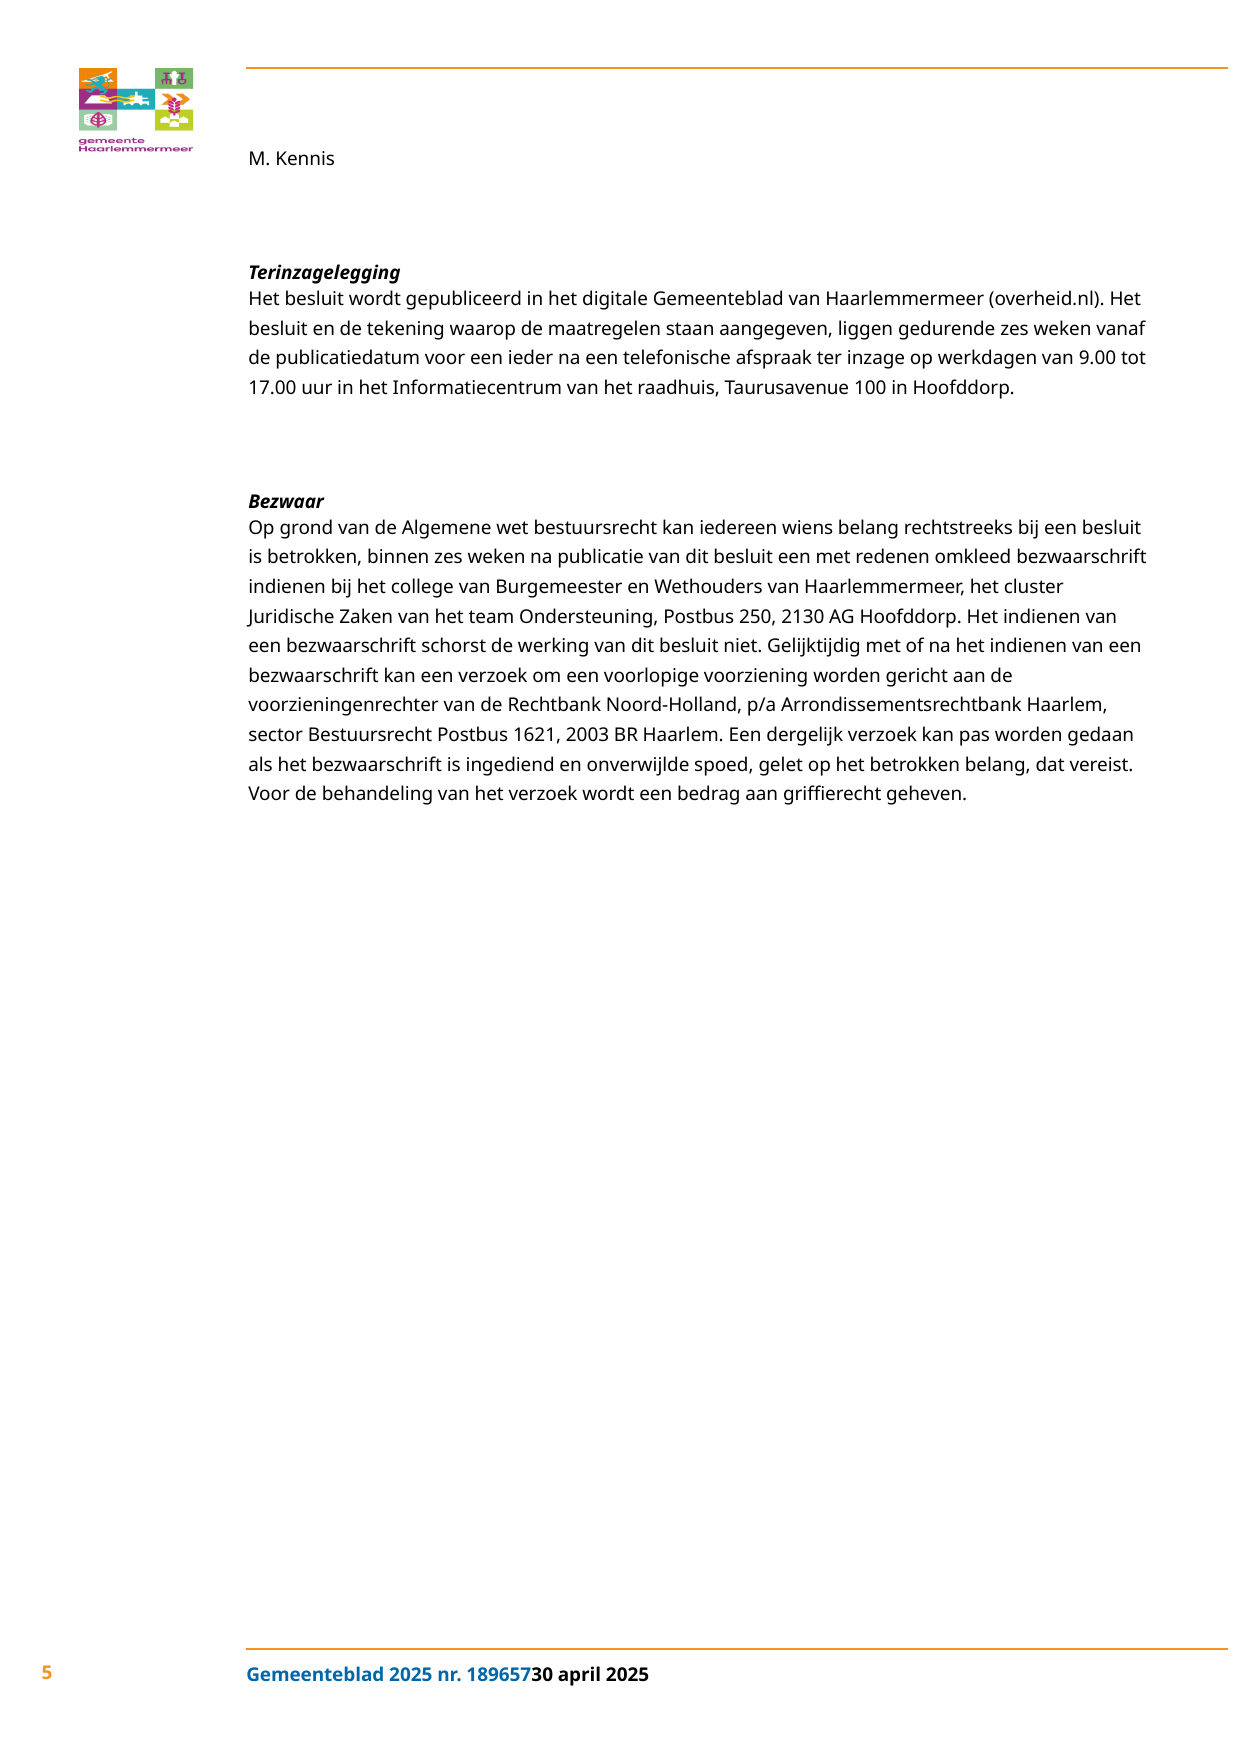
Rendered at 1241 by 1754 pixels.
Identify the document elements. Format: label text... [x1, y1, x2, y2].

text Terinzagelegging [248, 259, 1152, 285]
picture [41, 47, 231, 172]
text Op grond van de Algemene wet bestuursrecht kan iedereen wiens belang rechtstreeks bij een besluit is betrokken, binnen zes weken na publicatie van dit besluit een met redenen omkleed bezwaarschrift indienen bij het college van Burgemeester en Wethouders van Haarlemmermeer, het cluster Juridische Zaken van het team Ondersteuning, Postbus 250, 2130 AG Hoofddorp. Het indienen van een bezwaarschrift schorst de werking van dit besluit niet. Gelijktijdig met of na het indienen van een bezwaarschrift kan een verzoek om een voorlopige voorziening worden gericht aan de voorzieningenrechter van de Rechtbank Noord-Holland, p/a Arrondissementsrechtbank Haarlem, sector Bestuursrecht Postbus 1621, 2003 BR Haarlem. Een dergelijk verzoek kan pas worden gedaan als het bezwaarschrift is ingediend en onverwijlde spoed, gelet op het betrokken belang, dat vereist. Voor de behandeling van het verzoek wordt een bedrag aan griffierecht geheven. [248, 514, 1152, 806]
text Het besluit wordt gepubliceerd in het digitale Gemeenteblad van Haarlemmermeer (overheid.nl). Het besluit en de tekening waarop de maatregelen staan aangegeven, liggen gedurende zes weken vanaf de publicatiedatum voor een ieder na een telefonische afspraak ter inzage op werkdagen van 9.00 tot 17.00 uur in het Informatiecentrum van het raadhuis, Taurusavenue 100 in Hoofddorp. [248, 285, 1152, 400]
text M. Kennis [248, 145, 1152, 171]
text Bezwaar [248, 488, 1152, 514]
